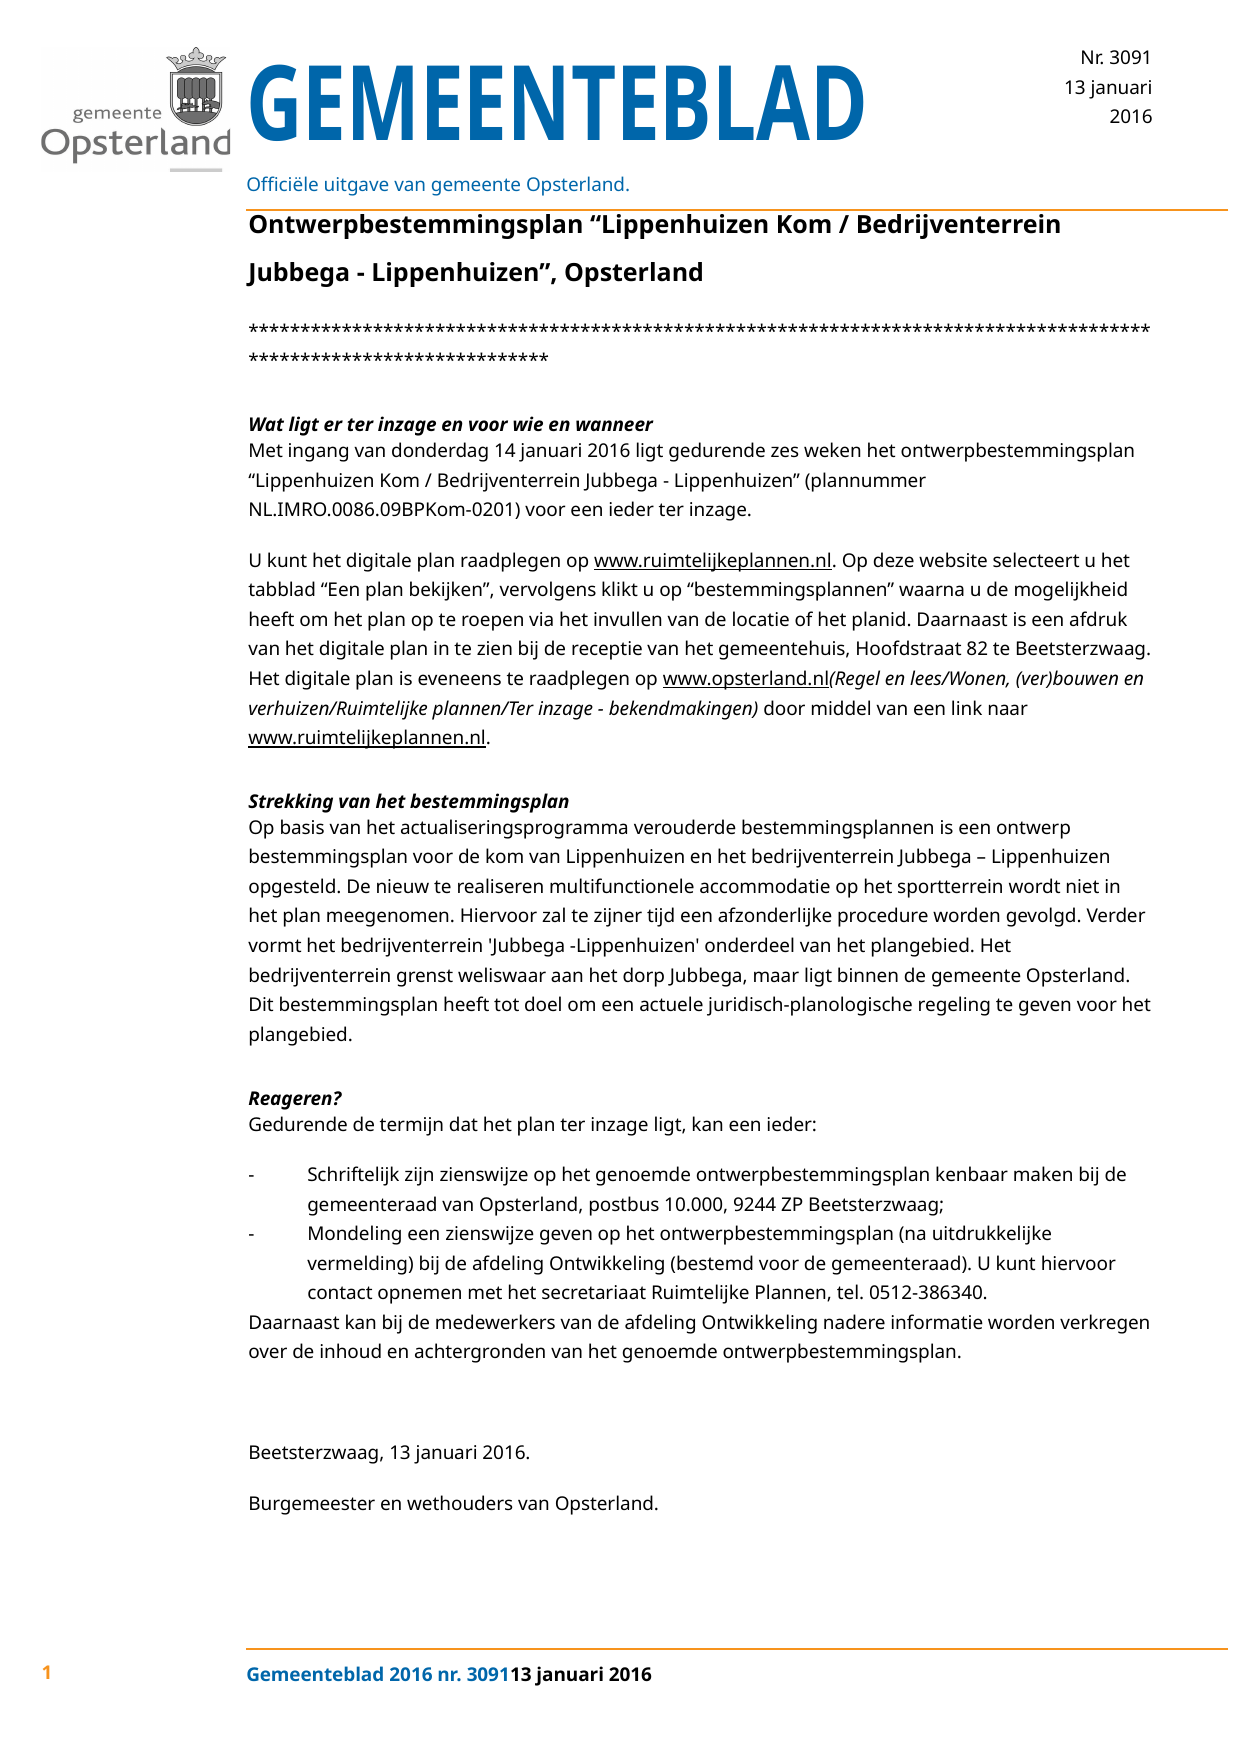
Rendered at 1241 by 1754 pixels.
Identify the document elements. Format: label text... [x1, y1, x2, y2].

text Reageren? [248, 1085, 1152, 1111]
text Gedurende de termijn dat het plan ter inzage ligt, kan een ieder: [248, 1111, 1152, 1136]
text Beetsterzwaag, 13 januari 2016. [248, 1439, 1152, 1465]
list Mondeling een zienswijze geven op het ontwerpbestemmingsplan (na uitdrukkelijke vermelding) bij de afdeling Ontwikkeling (bestemd voor de gemeenteraad). U kunt hiervoor contact opnemen met het secretariaat Ruimtelijke Plannen, tel. 0512-386340. [248, 1220, 1152, 1305]
text Met ingang van donderdag 14 januari 2016 ligt gedurende zes weken het ontwerpbestemmingsplan “Lippenhuizen Kom / Bedrijventerrein Jubbega - Lippenhuizen” (plannummer NL.IMRO.0086.09BPKom-0201) voor een ieder ter inzage. [248, 437, 1152, 522]
text U kunt het digitale plan raadplegen op www.ruimtelijkeplannen.nl. Op deze website selecteert u het tabblad “Een plan bekijken”, vervolgens klikt u op “bestemmingsplannen” waarna u de mogelijkheid heeft om het plan op te roepen via het invullen van de locatie of het planid. Daarnaast is een afdruk van het digitale plan in te zien bij de receptie van het gemeentehuis, Hoofdstraat 82 te Beetsterzwaag. Het digitale plan is eveneens te raadplegen op www.opsterland.nl(Regel en lees/Wonen, (ver)bouwen en verhuizen/Ruimtelijke plannen/Ter inzage - bekendmakingen) door middel van een link naar www.ruimtelijkeplannen.nl. [248, 547, 1152, 750]
text Strekking van het bestemmingsplan [248, 788, 1152, 814]
text Wat ligt er ter inzage en voor wie en wanneer [248, 411, 1152, 437]
text Ontwerpbestemmingsplan “Lippenhuizen Kom / Bedrijventerrein Jubbega - Lippenhuizen”, Opsterland [248, 211, 1152, 288]
list Schriftelijk zijn zienswijze op het genoemde ontwerpbestemmingsplan kenbaar maken bij de gemeenteraad van Opsterland, postbus 10.000, 9244 ZP Beetsterzwaag; [248, 1161, 1152, 1216]
text Daarnaast kan bij de medewerkers van de afdeling Ontwikkeling nadere informatie worden verkregen over de inhoud en achtergronden van het genoemde ontwerpbestemmingsplan. [248, 1309, 1152, 1364]
picture [41, 47, 231, 172]
text Op basis van het actualiseringsprogramma verouderde bestemmingsplannen is een ontwerp bestemmingsplan voor de kom van Lippenhuizen en het bedrijventerrein Jubbega – Lippenhuizen opgesteld. De nieuw te realiseren multifunctionele accommodatie op het sportterrein wordt niet in het plan meegenomen. Hiervoor zal te zijner tijd een afzonderlijke procedure worden gevolgd. Verder vormt het bedrijventerrein 'Jubbega -Lippenhuizen' onderdeel van het plangebied. Het bedrijventerrein grenst weliswaar aan het dorp Jubbega, maar ligt binnen de gemeente Opsterland. Dit bestemmingsplan heeft tot doel om een actuele juridisch-planologische regeling te geven voor het plangebied. [248, 814, 1152, 1047]
text Burgemeester en wethouders van Opsterland. [248, 1490, 1152, 1516]
text ******************************************************************************************************************** [248, 318, 1152, 373]
